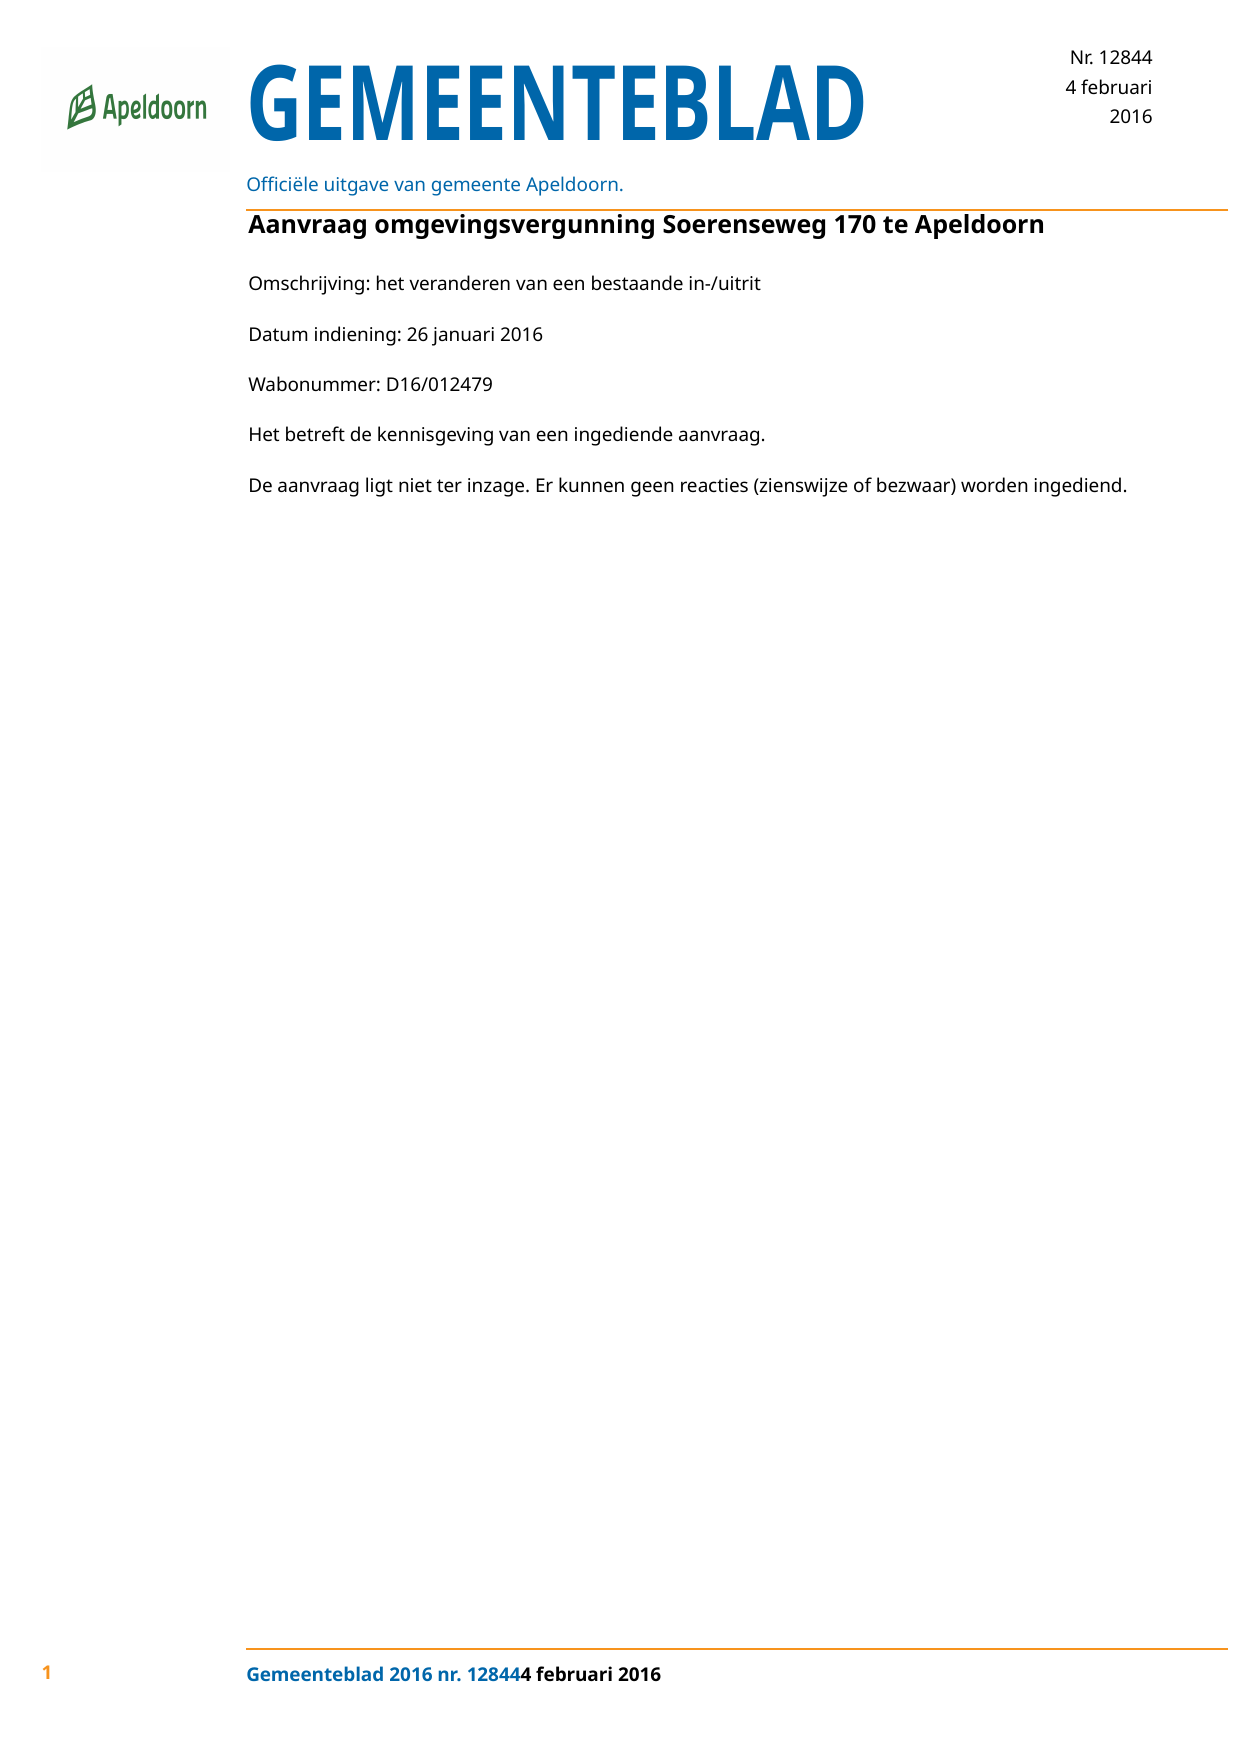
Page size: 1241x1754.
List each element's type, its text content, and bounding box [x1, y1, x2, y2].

text Het betreft de kennisgeving van een ingediende aanvraag. [248, 422, 1152, 447]
picture [41, 47, 231, 172]
text Omschrijving: het veranderen van een bestaande in-/uitrit [248, 270, 1152, 296]
text De aanvraag ligt niet ter inzage. Er kunnen geen reacties (zienswijze of bezwaar) worden ingediend. [248, 472, 1152, 498]
text Wabonummer: D16/012479 [248, 371, 1152, 397]
text Aanvraag omgevingsvergunning Soerenseweg 170 te Apeldoorn [248, 211, 1152, 241]
text Datum indiening: 26 januari 2016 [248, 321, 1152, 346]
